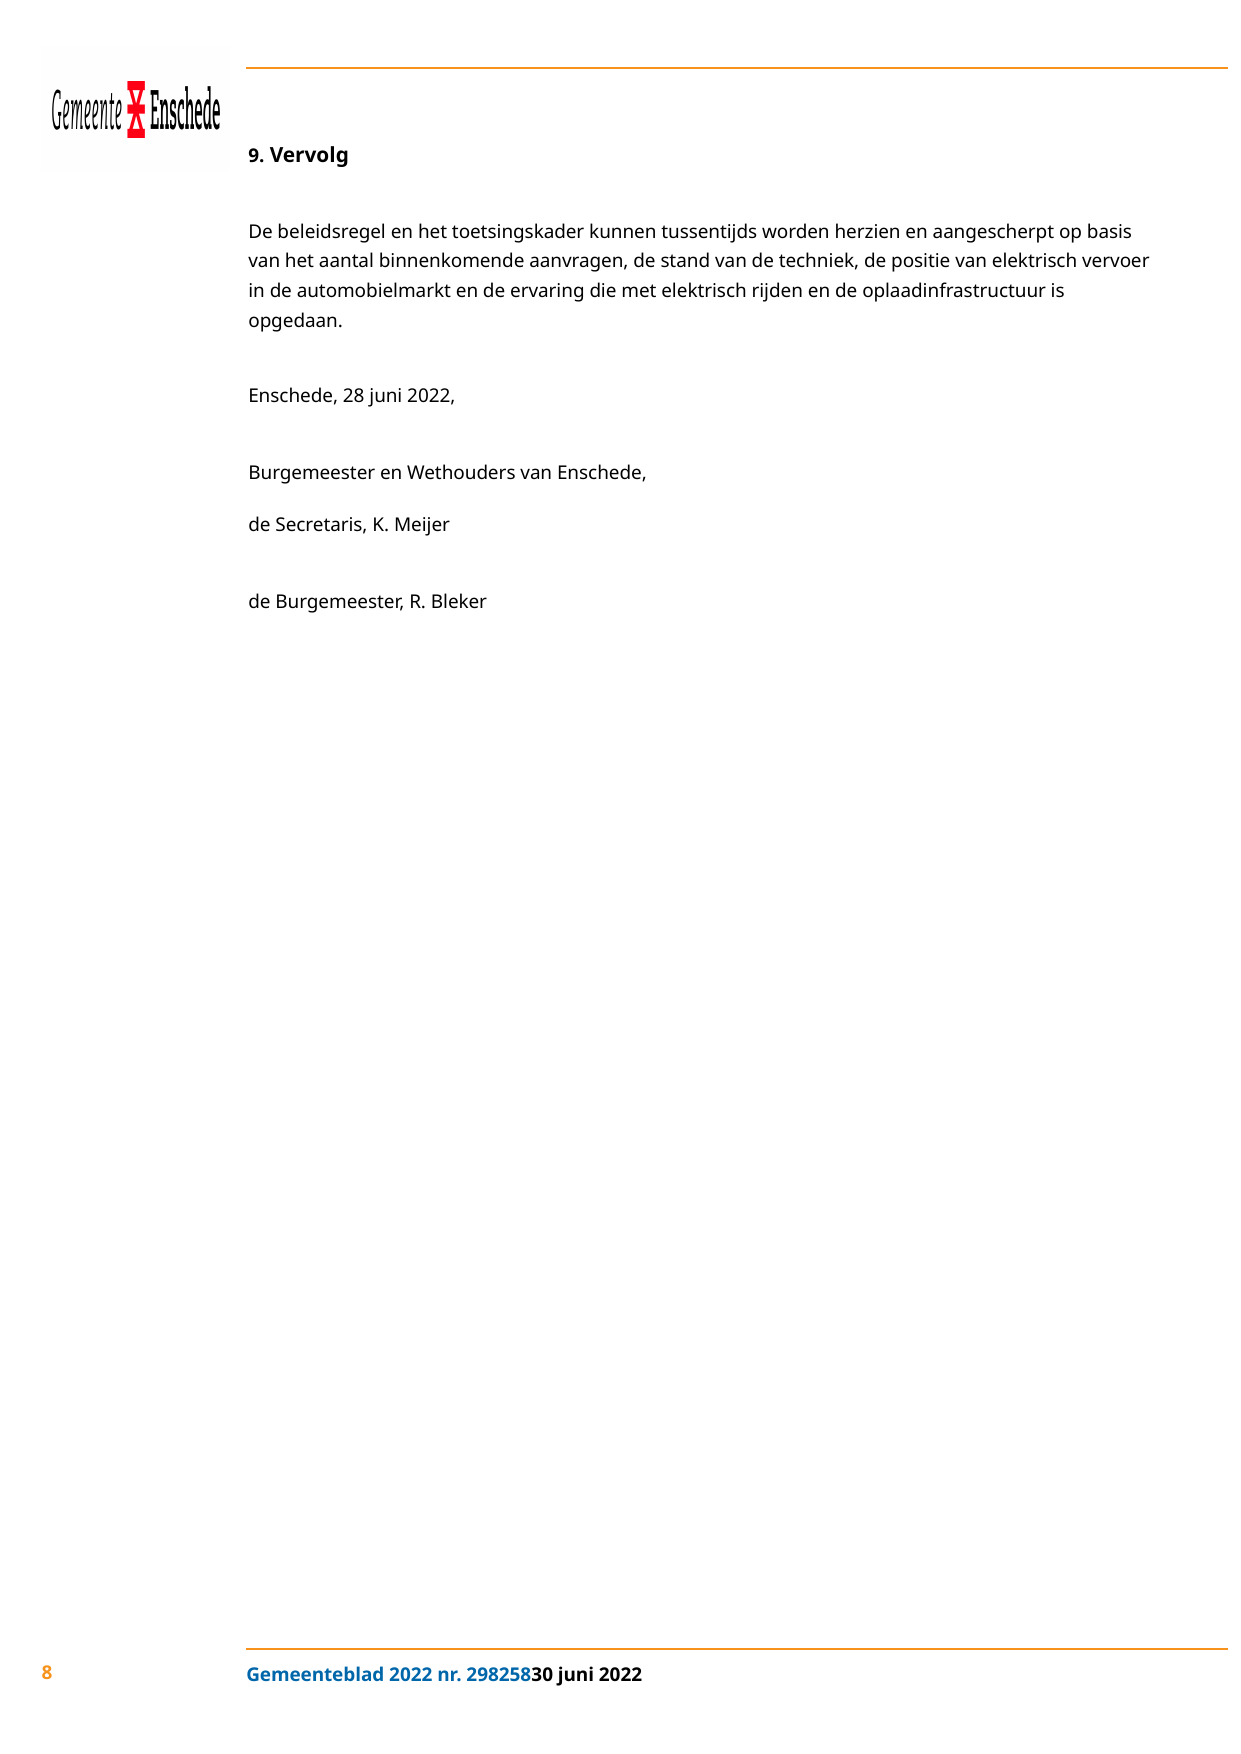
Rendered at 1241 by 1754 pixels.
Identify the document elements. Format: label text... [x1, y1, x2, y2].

text 9. Vervolg [248, 140, 1152, 169]
text Enschede, 28 juni 2022, [248, 382, 1152, 408]
text De beleidsregel en het toetsingskader kunnen tussentijds worden herzien en aangescherpt op basis van het aantal binnenkomende aanvragen, de stand van de techniek, de positie van elektrisch vervoer in de automobielmarkt en de ervaring die met elektrisch rijden en de oplaadinfrastructuur is opgedaan. [248, 218, 1152, 333]
picture [41, 47, 231, 172]
text de Burgemeester, R. Bleker [248, 588, 1152, 614]
text de Secretaris, K. Meijer [248, 511, 1152, 536]
text Burgemeester en Wethouders van Enschede, [248, 459, 1152, 485]
